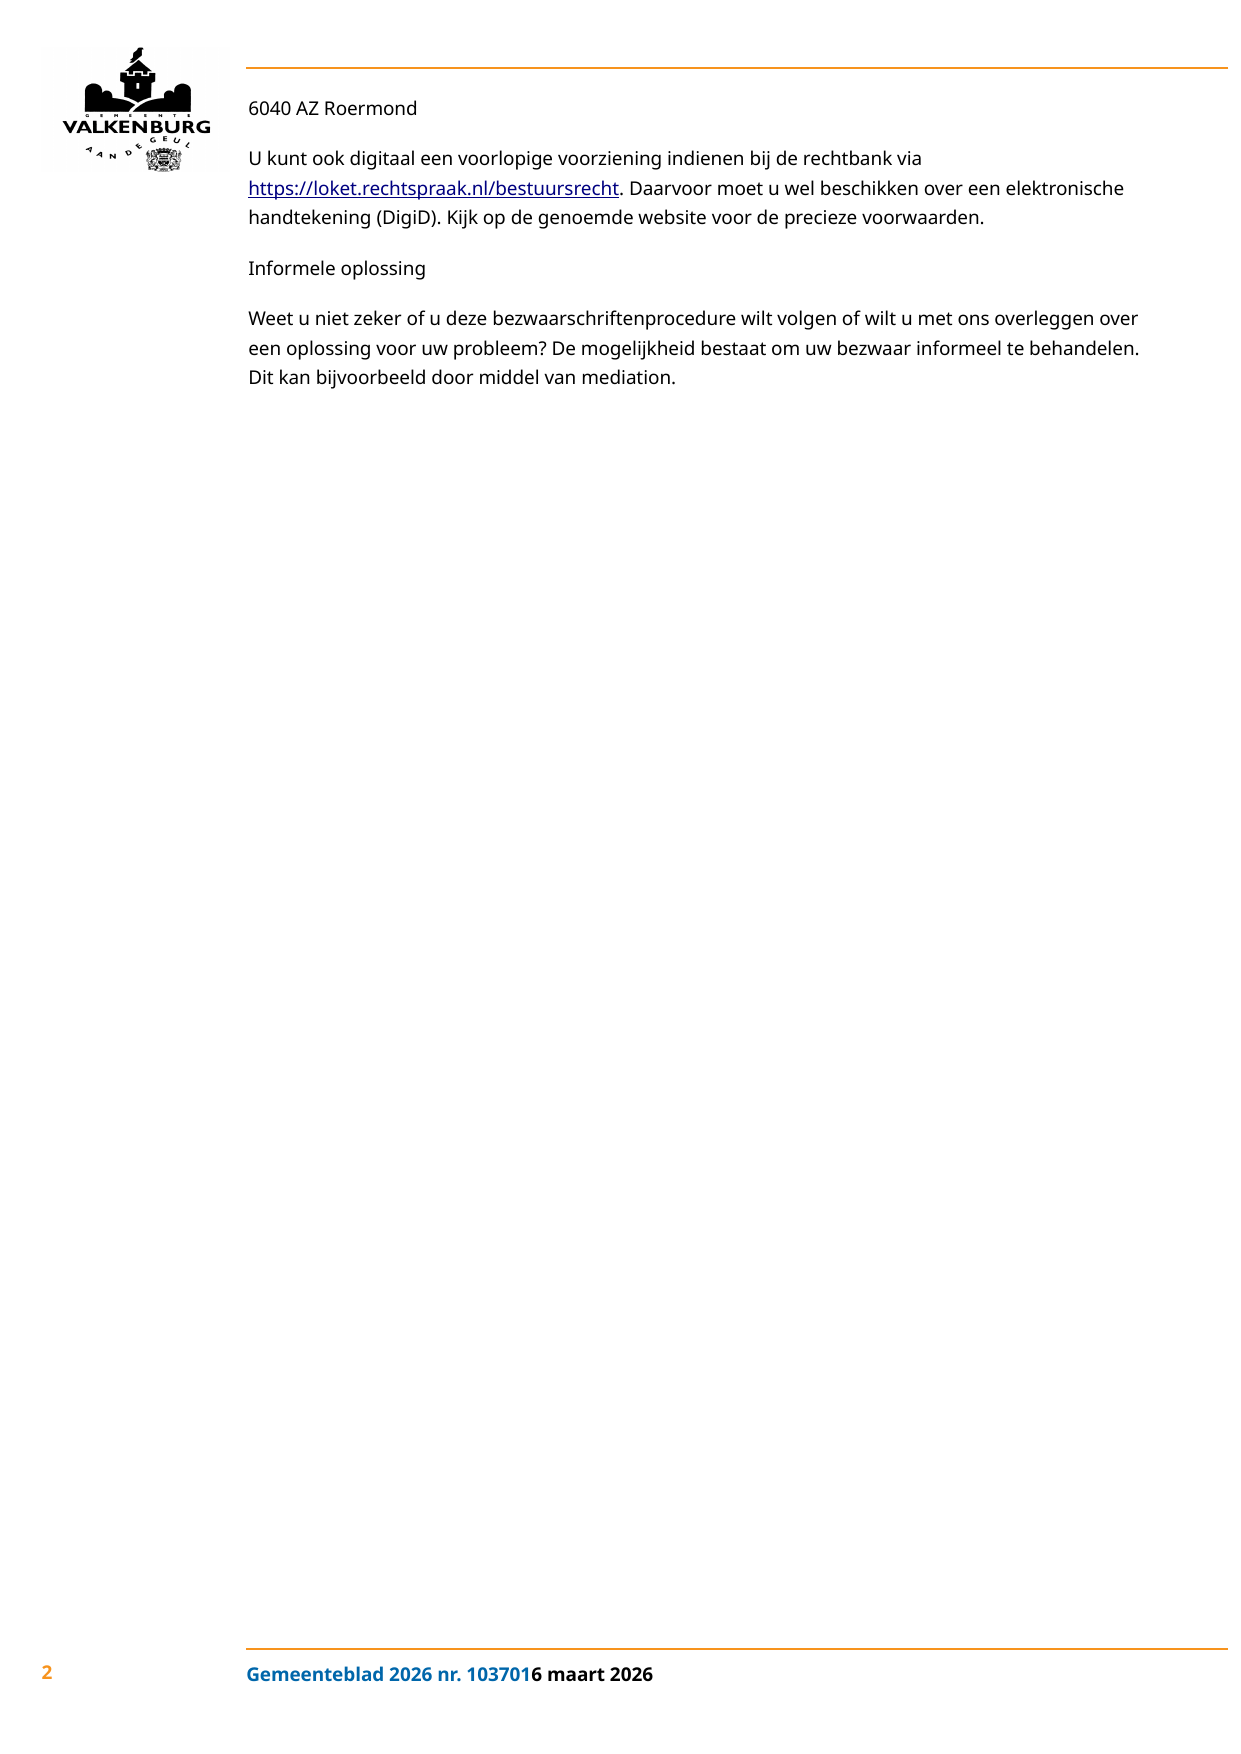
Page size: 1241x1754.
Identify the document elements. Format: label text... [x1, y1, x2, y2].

picture [41, 47, 231, 172]
text Informele oplossing [248, 255, 1152, 281]
text Weet u niet zeker of u deze bezwaarschriftenprocedure wilt volgen of wilt u met ons overleggen over een oplossing voor uw probleem? De mogelijkheid bestaat om uw bezwaar informeel te behandelen. Dit kan bijvoorbeeld door middel van mediation. [248, 305, 1152, 390]
text U kunt ook digitaal een voorlopige voorziening indienen bij de rechtbank via https://loket.rechtspraak.nl/bestuursrecht. Daarvoor moet u wel beschikken over een elektronische handtekening (DigiD). Kijk op de genoemde website voor de precieze voorwaarden. [248, 145, 1152, 230]
text 6040 AZ Roermond [248, 95, 1152, 121]
